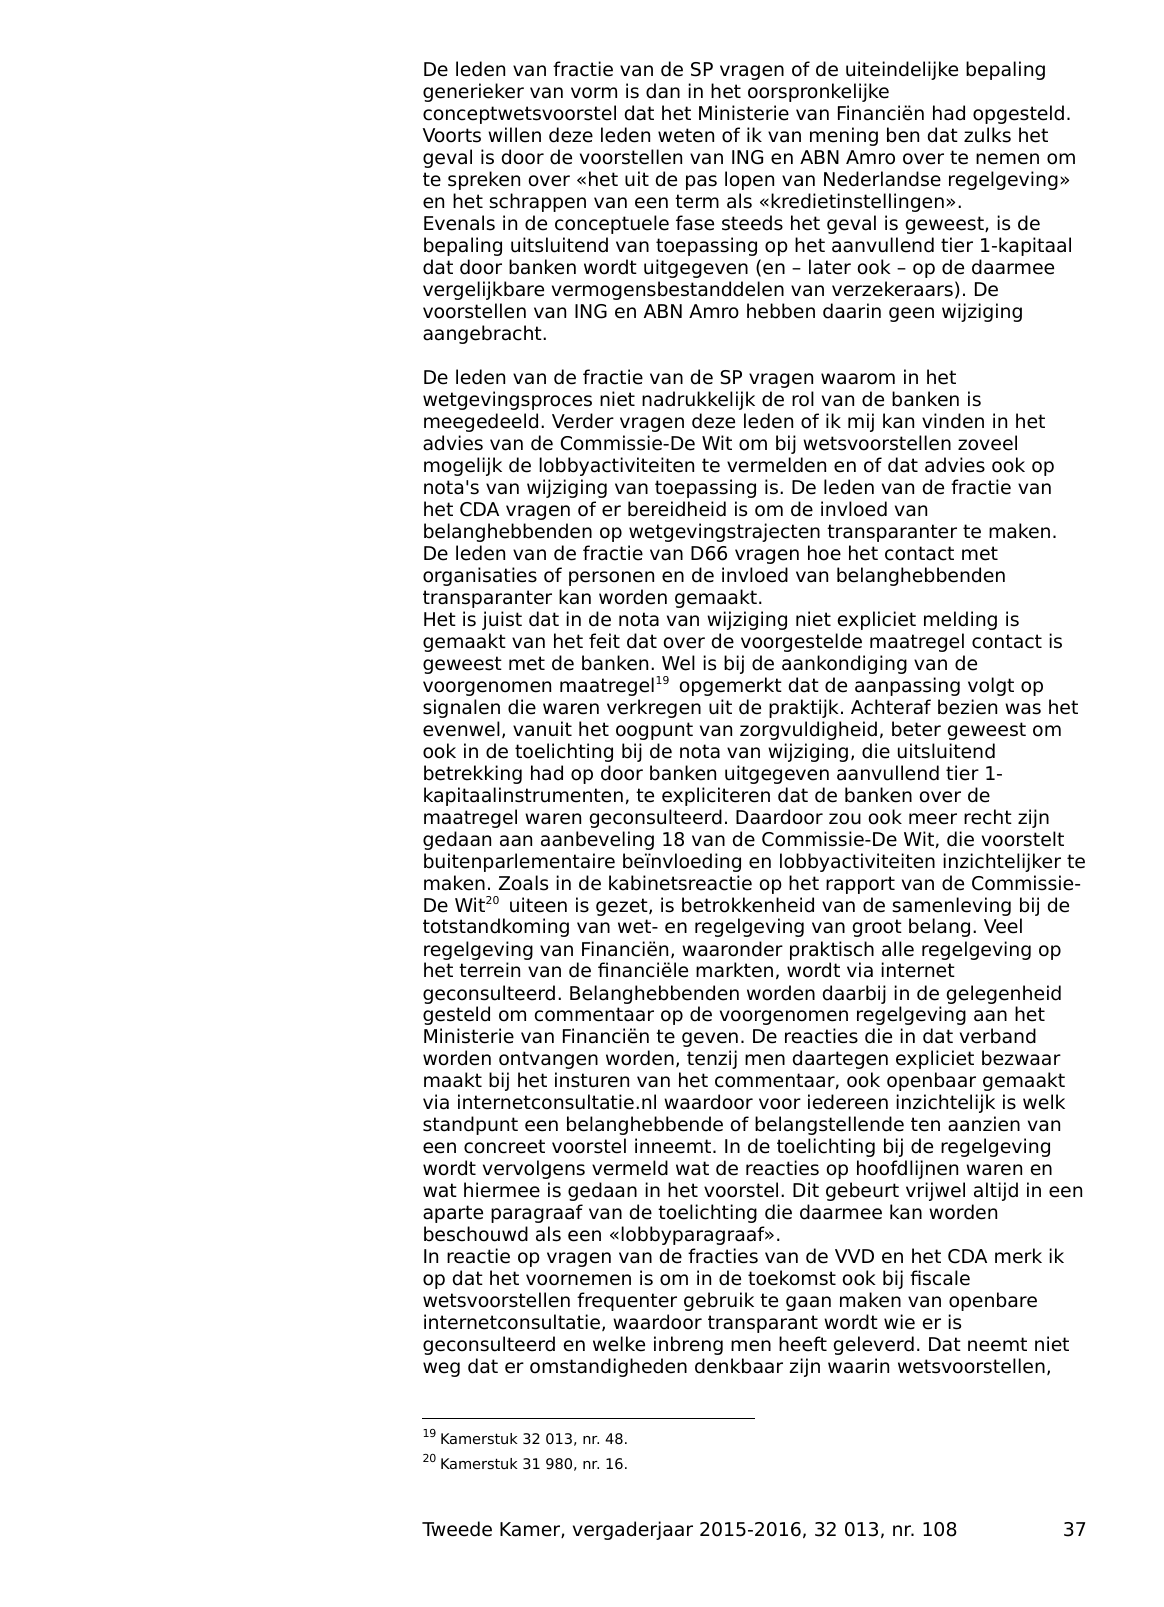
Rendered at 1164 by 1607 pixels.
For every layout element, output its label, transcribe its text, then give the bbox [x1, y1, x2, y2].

text De leden van de fractie van de SP vragen waarom in het wetgevingsproces niet nadrukkelijk de rol van de banken is meegedeeld. Verder vragen deze leden of ik mij kan vinden in het advies van de Commissie-De Wit om bij wetsvoorstellen zoveel mogelijk de lobbyactiviteiten te vermelden en of dat advies ook op nota's van wijziging van toepassing is. De leden van de fractie van het CDA vragen of er bereidheid is om de invloed van belanghebbenden op wetgevingstrajecten transparanter te maken. De leden van de fractie van D66 vragen hoe het contact met organisaties of personen en de invloed van belanghebbenden transparanter kan worden gemaakt. [422, 367, 1087, 609]
text Kamerstuk 31 980, nr. 16. [422, 1452, 1087, 1474]
text In reactie op vragen van de fracties van de VVD en het CDA merk ik op dat het voornemen is om in de toekomst ook bij fiscale wetsvoorstellen frequenter gebruik te gaan maken van openbare internetconsultatie, waardoor transparant wordt wie er is geconsulteerd en welke inbreng men heeft geleverd. Dat neemt niet weg dat er omstandigheden denkbaar zijn waarin wetsvoorstellen, [422, 1246, 1087, 1378]
text Het is juist dat in de nota van wijziging niet expliciet melding is gemaakt van het feit dat over de voorgestelde maatregel contact is geweest met de banken. Wel is bij de aankondiging van de voorgenomen maatregel opgemerkt dat de aanpassing volgt op signalen die waren verkregen uit de praktijk. Achteraf bezien was het evenwel, vanuit het oogpunt van zorgvuldigheid, beter geweest om ook in de toelichting bij de nota van wijziging, die uitsluitend betrekking had op door banken uitgegeven aanvullend tier 1-kapitaalinstrumenten, te expliciteren dat de banken over de maatregel waren geconsulteerd. Daardoor zou ook meer recht zijn gedaan aan aanbeveling 18 van de Commissie-De Wit, die voorstelt buitenparlementaire beïnvloeding en lobbyactiviteiten inzichtelijker te maken. Zoals in de kabinetsreactie op het rapport van de Commissie-De Wit uiteen is gezet, is betrokkenheid van de samenleving bij de totstandkoming van wet- en regelgeving van groot belang. Veel regelgeving van Financiën, waaronder praktisch alle regelgeving op het terrein van de financiële markten, wordt via internet geconsulteerd. Belanghebbenden worden daarbij in de gelegenheid gesteld om commentaar op de voorgenomen regelgeving aan het Ministerie van Financiën te geven. De reacties die in dat verband worden ontvangen worden, tenzij men daartegen expliciet bezwaar maakt bij het insturen van het commentaar, ook openbaar gemaakt via internetconsultatie.nl waardoor voor iedereen inzichtelijk is welk standpunt een belanghebbende of belangstellende ten aanzien van een concreet voorstel inneemt. In de toelichting bij de regelgeving wordt vervolgens vermeld wat de reacties op hoofdlijnen waren en wat hiermee is gedaan in het voorstel. Dit gebeurt vrijwel altijd in een aparte paragraaf van de toelichting die daarmee kan worden beschouwd als een «lobbyparagraaf». [422, 609, 1087, 1246]
text Kamerstuk 32 013, nr. 48. [422, 1427, 1087, 1449]
text Evenals in de conceptuele fase steeds het geval is geweest, is de bepaling uitsluitend van toepassing op het aanvullend tier 1-kapitaal dat door banken wordt uitgegeven (en – later ook – op de daarmee vergelijkbare vermogensbestanddelen van verzekeraars). De voorstellen van ING en ABN Amro hebben daarin geen wijziging aangebracht. [422, 213, 1087, 345]
text De leden van fractie van de SP vragen of de uiteindelijke bepaling generieker van vorm is dan in het oorspronkelijke conceptwetsvoorstel dat het Ministerie van Financiën had opgesteld. Voorts willen deze leden weten of ik van mening ben dat zulks het geval is door de voorstellen van ING en ABN Amro over te nemen om te spreken over «het uit de pas lopen van Nederlandse regelgeving» en het schrappen van een term als «kredietinstellingen». [422, 59, 1087, 213]
